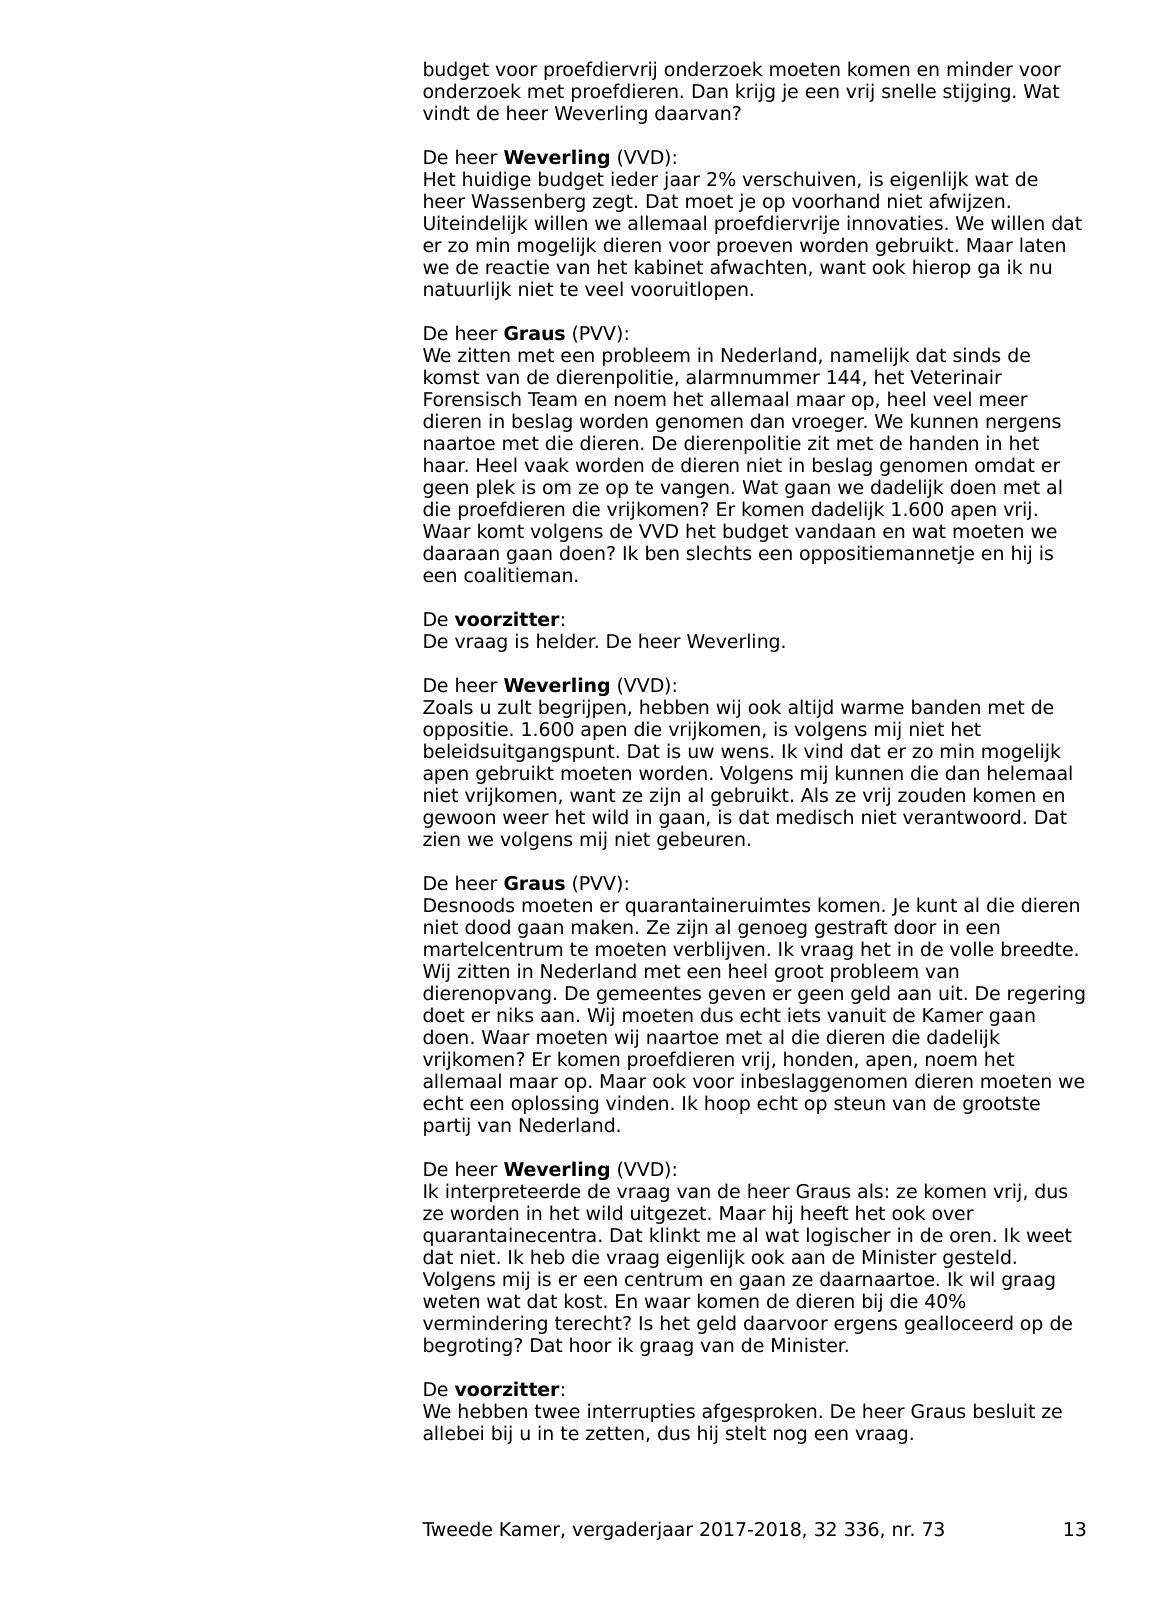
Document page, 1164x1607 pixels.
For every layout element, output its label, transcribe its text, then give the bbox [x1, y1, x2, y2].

text De vraag is helder. De heer Weverling. [422, 631, 1087, 653]
text De voorzitter: [422, 1379, 1087, 1401]
text Ik interpreteerde de vraag van de heer Graus als: ze komen vrij, dus ze worden in het wild uitgezet. Maar hij heeft het ook over quarantainecentra. Dat klinkt me al wat logischer in de oren. Ik weet dat niet. Ik heb die vraag eigenlijk ook aan de Minister gesteld. Volgens mij is er een centrum en gaan ze daarnaartoe. Ik wil graag weten wat dat kost. En waar komen de dieren bij die 40% vermindering terecht? Is het geld daarvoor ergens gealloceerd op de begroting? Dat hoor ik graag van de Minister. [422, 1181, 1087, 1357]
text De heer Weverling (VVD): [422, 147, 1087, 169]
text We zitten met een probleem in Nederland, namelijk dat sinds de komst van de dierenpolitie, alarmnummer 144, het Veterinair Forensisch Team en noem het allemaal maar op, heel veel meer dieren in beslag worden genomen dan vroeger. We kunnen nergens naartoe met die dieren. De dierenpolitie zit met de handen in het haar. Heel vaak worden de dieren niet in beslag genomen omdat er geen plek is om ze op te vangen. Wat gaan we dadelijk doen met al die proefdieren die vrijkomen? Er komen dadelijk 1.600 apen vrij. Waar komt volgens de VVD het budget vandaan en wat moeten we daaraan gaan doen? Ik ben slechts een oppositiemannetje en hij is een coalitieman. [422, 345, 1087, 587]
text De heer Weverling (VVD): [422, 675, 1087, 697]
text De heer Graus (PVV): [422, 873, 1087, 895]
text De heer Weverling (VVD): [422, 1159, 1087, 1181]
text De heer Graus (PVV): [422, 323, 1087, 345]
text Het huidige budget ieder jaar 2% verschuiven, is eigenlijk wat de heer Wassenberg zegt. Dat moet je op voorhand niet afwijzen. Uiteindelijk willen we allemaal proefdiervrije innovaties. We willen dat er zo min mogelijk dieren voor proeven worden gebruikt. Maar laten we de reactie van het kabinet afwachten, want ook hierop ga ik nu natuurlijk niet te veel vooruitlopen. [422, 169, 1087, 301]
text budget voor proefdiervrij onderzoek moeten komen en minder voor onderzoek met proefdieren. Dan krijg je een vrij snelle stijging. Wat vindt de heer Weverling daarvan? [422, 59, 1087, 125]
text De voorzitter: [422, 609, 1087, 631]
text We hebben twee interrupties afgesproken. De heer Graus besluit ze allebei bij u in te zetten, dus hij stelt nog een vraag. [422, 1401, 1087, 1445]
text Desnoods moeten er quarantaineruimtes komen. Je kunt al die dieren niet dood gaan maken. Ze zijn al genoeg gestraft door in een martelcentrum te moeten verblijven. Ik vraag het in de volle breedte. Wij zitten in Nederland met een heel groot probleem van dierenopvang. De gemeentes geven er geen geld aan uit. De regering doet er niks aan. Wij moeten dus echt iets vanuit de Kamer gaan doen. Waar moeten wij naartoe met al die dieren die dadelijk vrijkomen? Er komen proefdieren vrij, honden, apen, noem het allemaal maar op. Maar ook voor inbeslaggenomen dieren moeten we echt een oplossing vinden. Ik hoop echt op steun van de grootste partij van Nederland. [422, 895, 1087, 1137]
text Zoals u zult begrijpen, hebben wij ook altijd warme banden met de oppositie. 1.600 apen die vrijkomen, is volgens mij niet het beleidsuitgangspunt. Dat is uw wens. Ik vind dat er zo min mogelijk apen gebruikt moeten worden. Volgens mij kunnen die dan helemaal niet vrijkomen, want ze zijn al gebruikt. Als ze vrij zouden komen en gewoon weer het wild in gaan, is dat medisch niet verantwoord. Dat zien we volgens mij niet gebeuren. [422, 697, 1087, 851]
